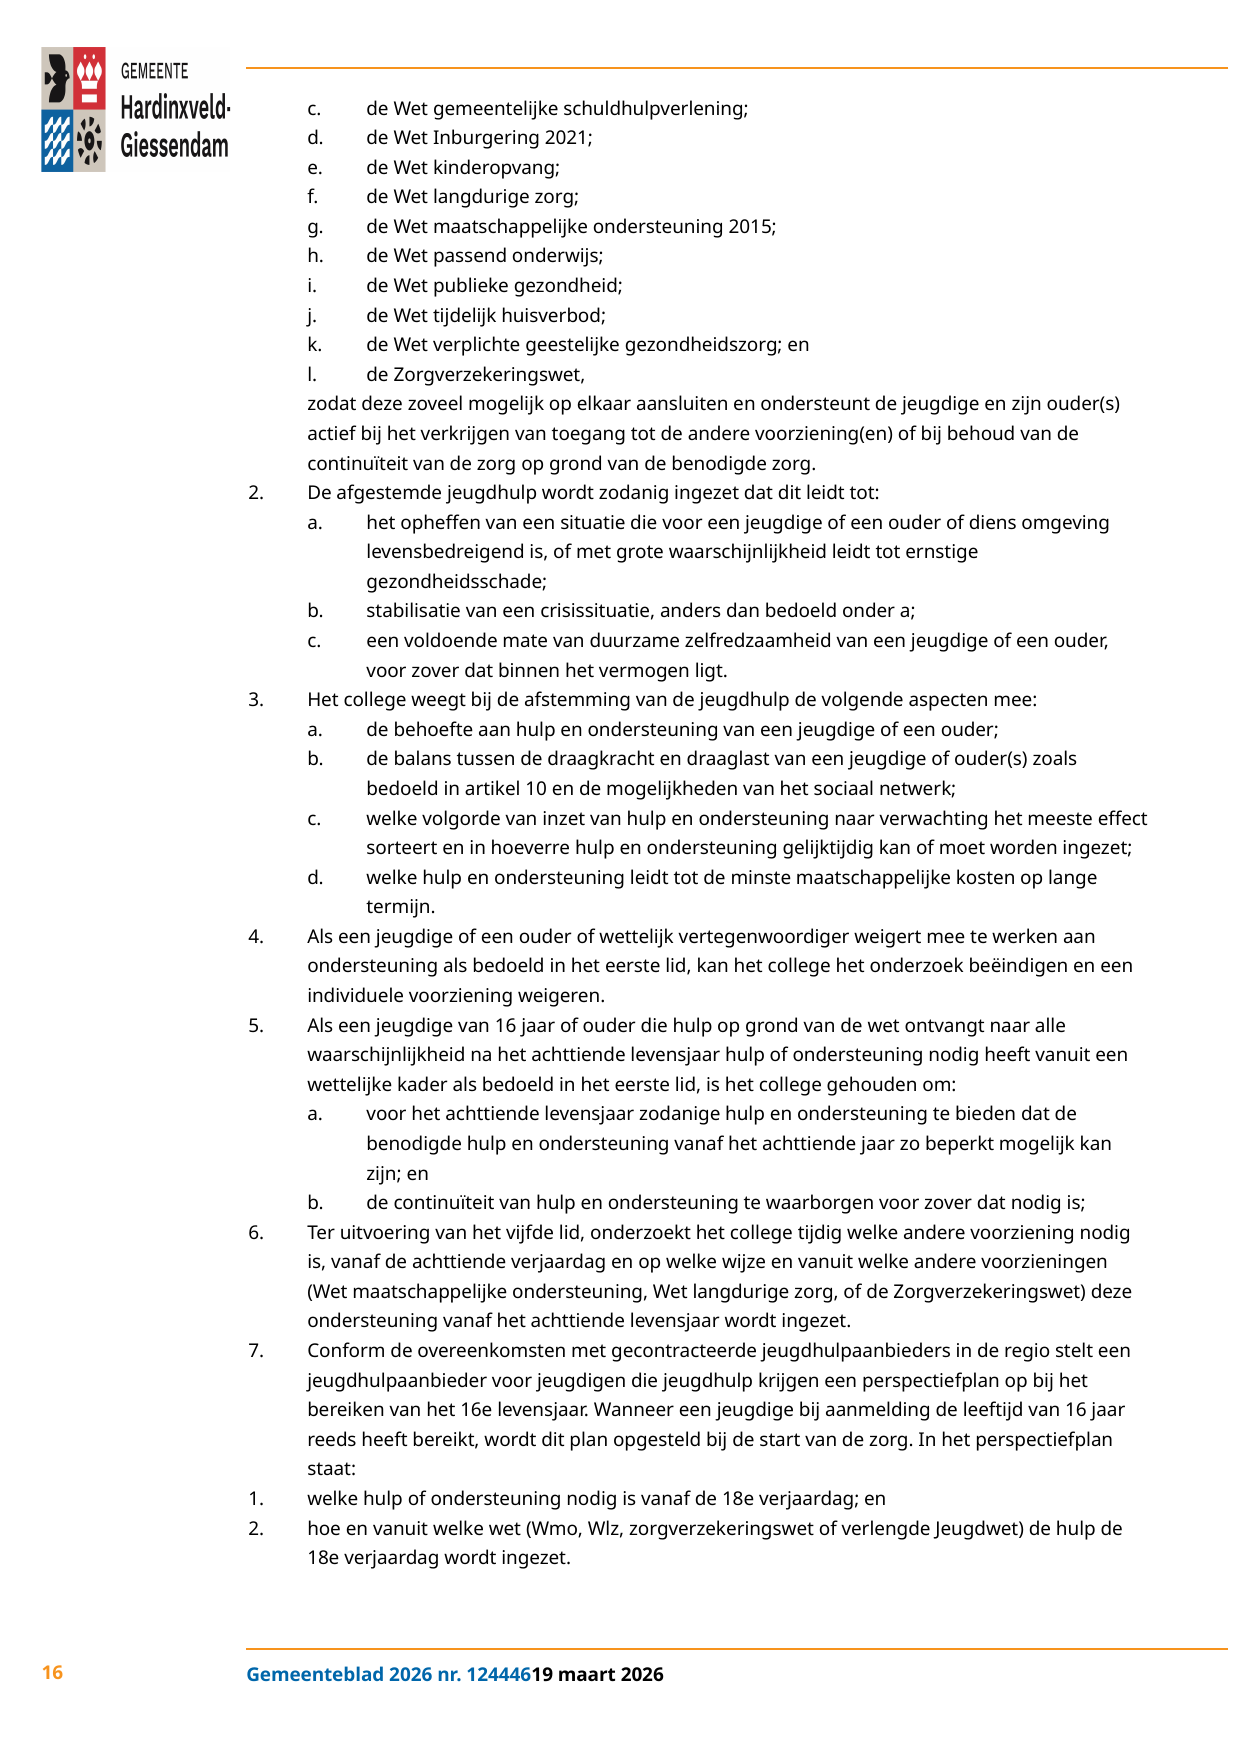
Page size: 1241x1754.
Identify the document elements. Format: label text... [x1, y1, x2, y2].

list een voldoende mate van duurzame zelfredzaamheid van een jeugdige of een ouder, voor zover dat binnen het vermogen ligt. [307, 627, 1152, 683]
list Conform de overeenkomsten met gecontracteerde jeugdhulpaanbieders in de regio stelt een jeugdhulpaanbieder voor jeugdigen die jeugdhulp krijgen een perspectiefplan op bij het bereiken van het 16e levensjaar. Wanneer een jeugdige bij aanmelding de leeftijd van 16 jaar reeds heeft bereikt, wordt dit plan opgesteld bij de start van de zorg. In het perspectiefplan staat: [248, 1337, 1152, 1481]
picture [41, 47, 231, 172]
list de Wet verplichte geestelijke gezondheidszorg; en [307, 331, 1152, 357]
list De afgestemde jeugdhulp wordt zodanig ingezet dat dit leidt tot: [248, 479, 1152, 505]
list de Wet publieke gezondheid; [307, 272, 1152, 298]
list welke hulp of ondersteuning nodig is vanaf de 18e verjaardag; en [248, 1485, 1152, 1511]
list welke volgorde van inzet van hulp en ondersteuning naar verwachting het meeste effect sorteert en in hoeverre hulp en ondersteuning gelijktijdig kan of moet worden ingezet; [307, 805, 1152, 860]
list de behoefte aan hulp en ondersteuning van een jeugdige of een ouder; [307, 716, 1152, 742]
list de continuïteit van hulp en ondersteuning te waarborgen voor zover dat nodig is; [307, 1189, 1152, 1215]
list voor het achttiende levensjaar zodanige hulp en ondersteuning te bieden dat de benodigde hulp en ondersteuning vanaf het achttiende jaar zo beperkt mogelijk kan zijn; en [307, 1101, 1152, 1186]
list welke hulp en ondersteuning leidt tot de minste maatschappelijke kosten op lange termijn. [307, 864, 1152, 919]
list de Wet tijdelijk huisverbod; [307, 302, 1152, 328]
list de balans tussen de draagkracht en draaglast van een jeugdige of ouder(s) zoals bedoeld in artikel 10 en de mogelijkheden van het sociaal netwerk; [307, 746, 1152, 801]
list de Wet langdurige zorg; [307, 183, 1152, 209]
list zodat deze zoveel mogelijk op elkaar aansluiten en ondersteunt de jeugdige en zijn ouder(s) actief bij het verkrijgen van toegang tot de andere voorziening(en) of bij behoud van de continuïteit van de zorg op grond van de benodigde zorg. [248, 391, 1152, 476]
list de Wet maatschappelijke ondersteuning 2015; [307, 213, 1152, 239]
list de Wet Inburgering 2021; [307, 124, 1152, 150]
list de Zorgverzekeringswet, [307, 361, 1152, 387]
list het opheffen van een situatie die voor een jeugdige of een ouder of diens omgeving levensbedreigend is, of met grote waarschijnlijkheid leidt tot ernstige gezondheidsschade; [307, 509, 1152, 594]
list de Wet kinderopvang; [307, 154, 1152, 180]
list de Wet passend onderwijs; [307, 243, 1152, 268]
list Als een jeugdige of een ouder of wettelijk vertegenwoordiger weigert mee te werken aan ondersteuning als bedoeld in het eerste lid, kan het college het onderzoek beëindigen en een individuele voorziening weigeren. [248, 923, 1152, 1008]
list Als een jeugdige van 16 jaar of ouder die hulp op grond van de wet ontvangt naar alle waarschijnlijkheid na het achttiende levensjaar hulp of ondersteuning nodig heeft vanuit een wettelijke kader als bedoeld in het eerste lid, is het college gehouden om: [248, 1012, 1152, 1097]
list stabilisatie van een crisissituatie, anders dan bedoeld onder a; [307, 598, 1152, 623]
list hoe en vanuit welke wet (Wmo, Wlz, zorgverzekeringswet of verlengde Jeugdwet) de hulp de 18e verjaardag wordt ingezet. [248, 1515, 1152, 1570]
list Ter uitvoering van het vijfde lid, onderzoekt het college tijdig welke andere voorziening nodig is, vanaf de achttiende verjaardag en op welke wijze en vanuit welke andere voorzieningen (Wet maatschappelijke ondersteuning, Wet langdurige zorg, of de Zorgverzekeringswet) deze ondersteuning vanaf het achttiende levensjaar wordt ingezet. [248, 1219, 1152, 1333]
list Het college weegt bij de afstemming van de jeugdhulp de volgende aspecten mee: [248, 686, 1152, 712]
list de Wet gemeentelijke schuldhulpverlening; [307, 95, 1152, 121]
